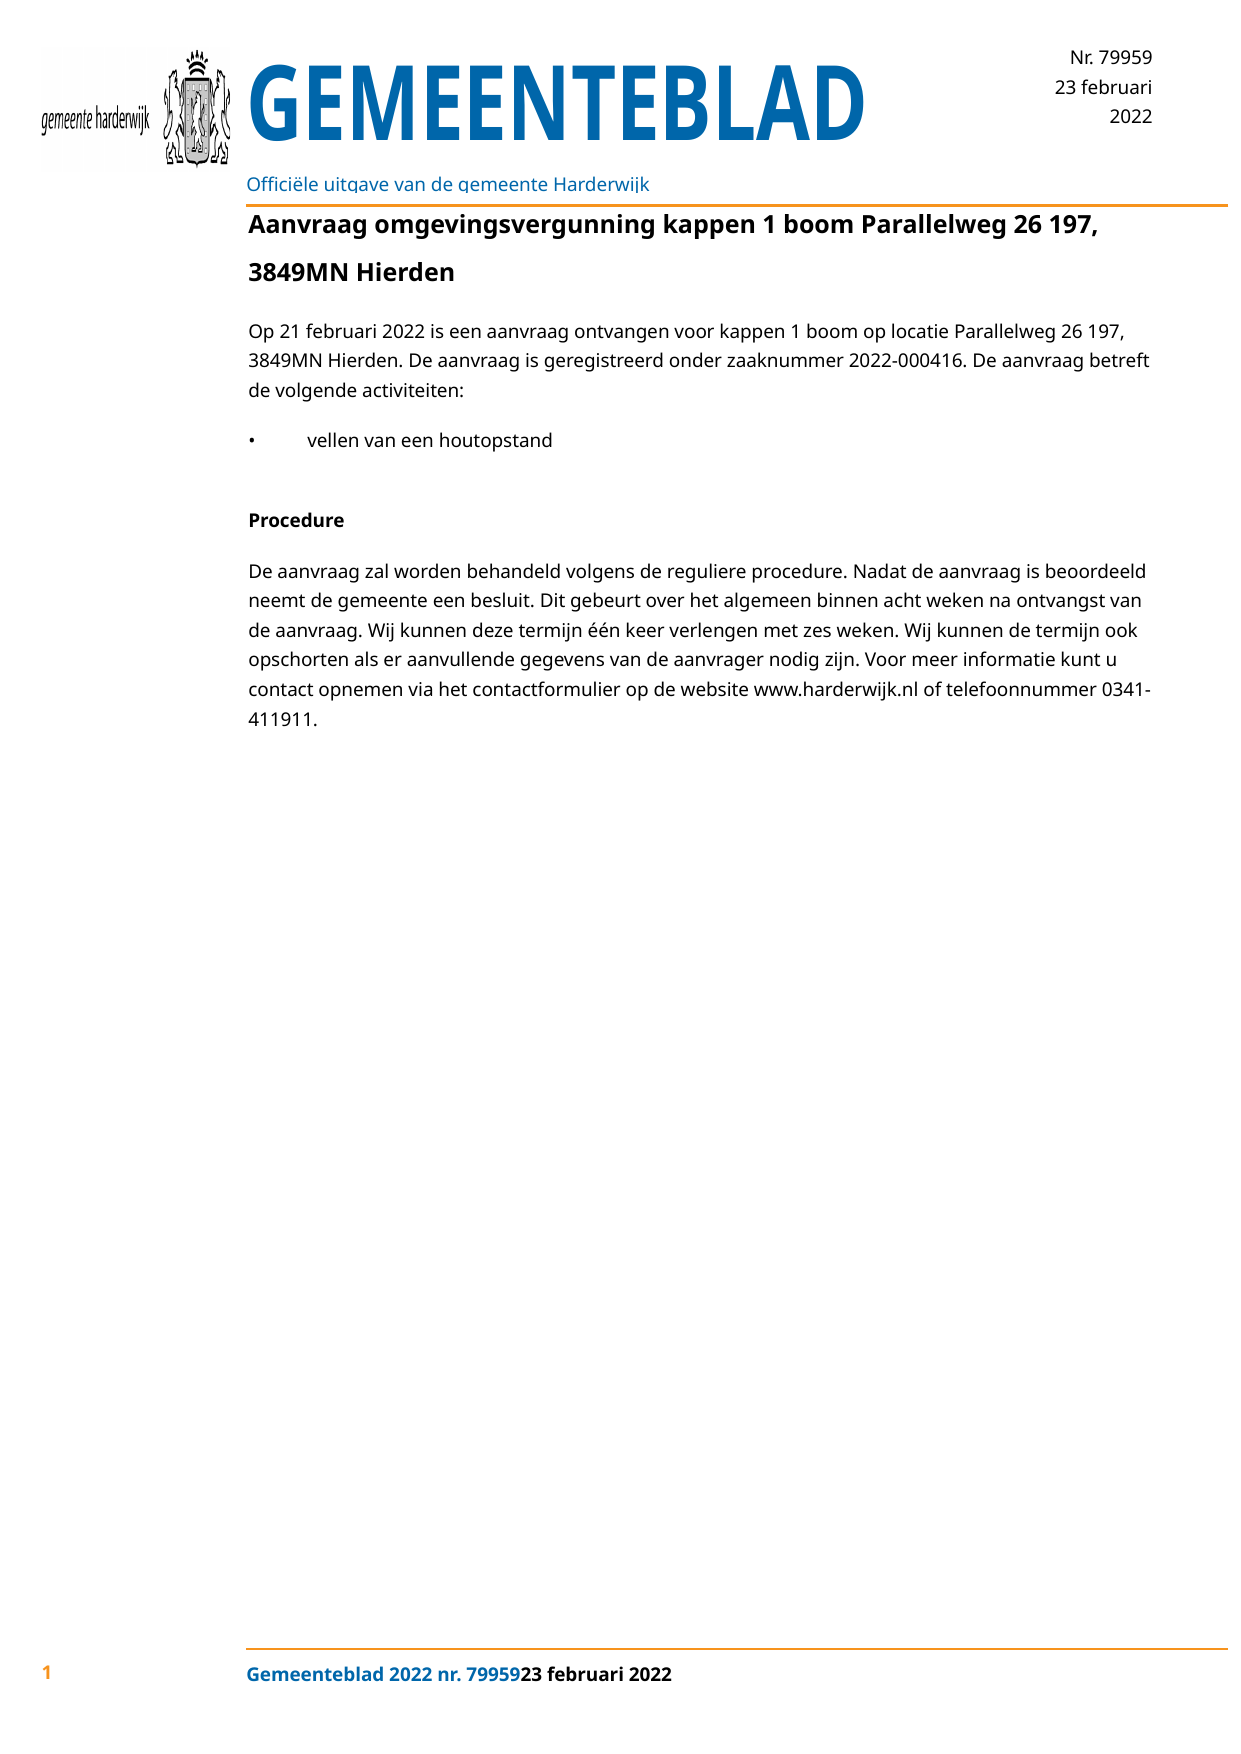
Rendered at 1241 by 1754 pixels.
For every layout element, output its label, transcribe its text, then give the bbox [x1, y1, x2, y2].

text Aanvraag omgevingsvergunning kappen 1 boom Parallelweg 26 197, 3849MN Hierden [248, 207, 1152, 288]
text Procedure [248, 507, 1152, 533]
text Op 21 februari 2022 is een aanvraag ontvangen voor kappen 1 boom op locatie Parallelweg 26 197, 3849MN Hierden. De aanvraag is geregistreerd onder zaaknummer 2022-000416. De aanvraag betreft de volgende activiteiten: [248, 318, 1152, 403]
picture [41, 47, 231, 172]
text De aanvraag zal worden behandeld volgens de reguliere procedure. Nadat de aanvraag is beoordeeld neemt de gemeente een besluit. Dit gebeurt over het algemeen binnen acht weken na ontvangst van de aanvraag. Wij kunnen deze termijn één keer verlengen met zes weken. Wij kunnen de termijn ook opschorten als er aanvullende gegevens van de aanvrager nodig zijn. Voor meer informatie kunt u contact opnemen via het contactformulier op de website www.harderwijk.nl of telefoonnummer 0341-411911. [248, 558, 1152, 732]
list vellen van een houtopstand [248, 427, 1152, 453]
